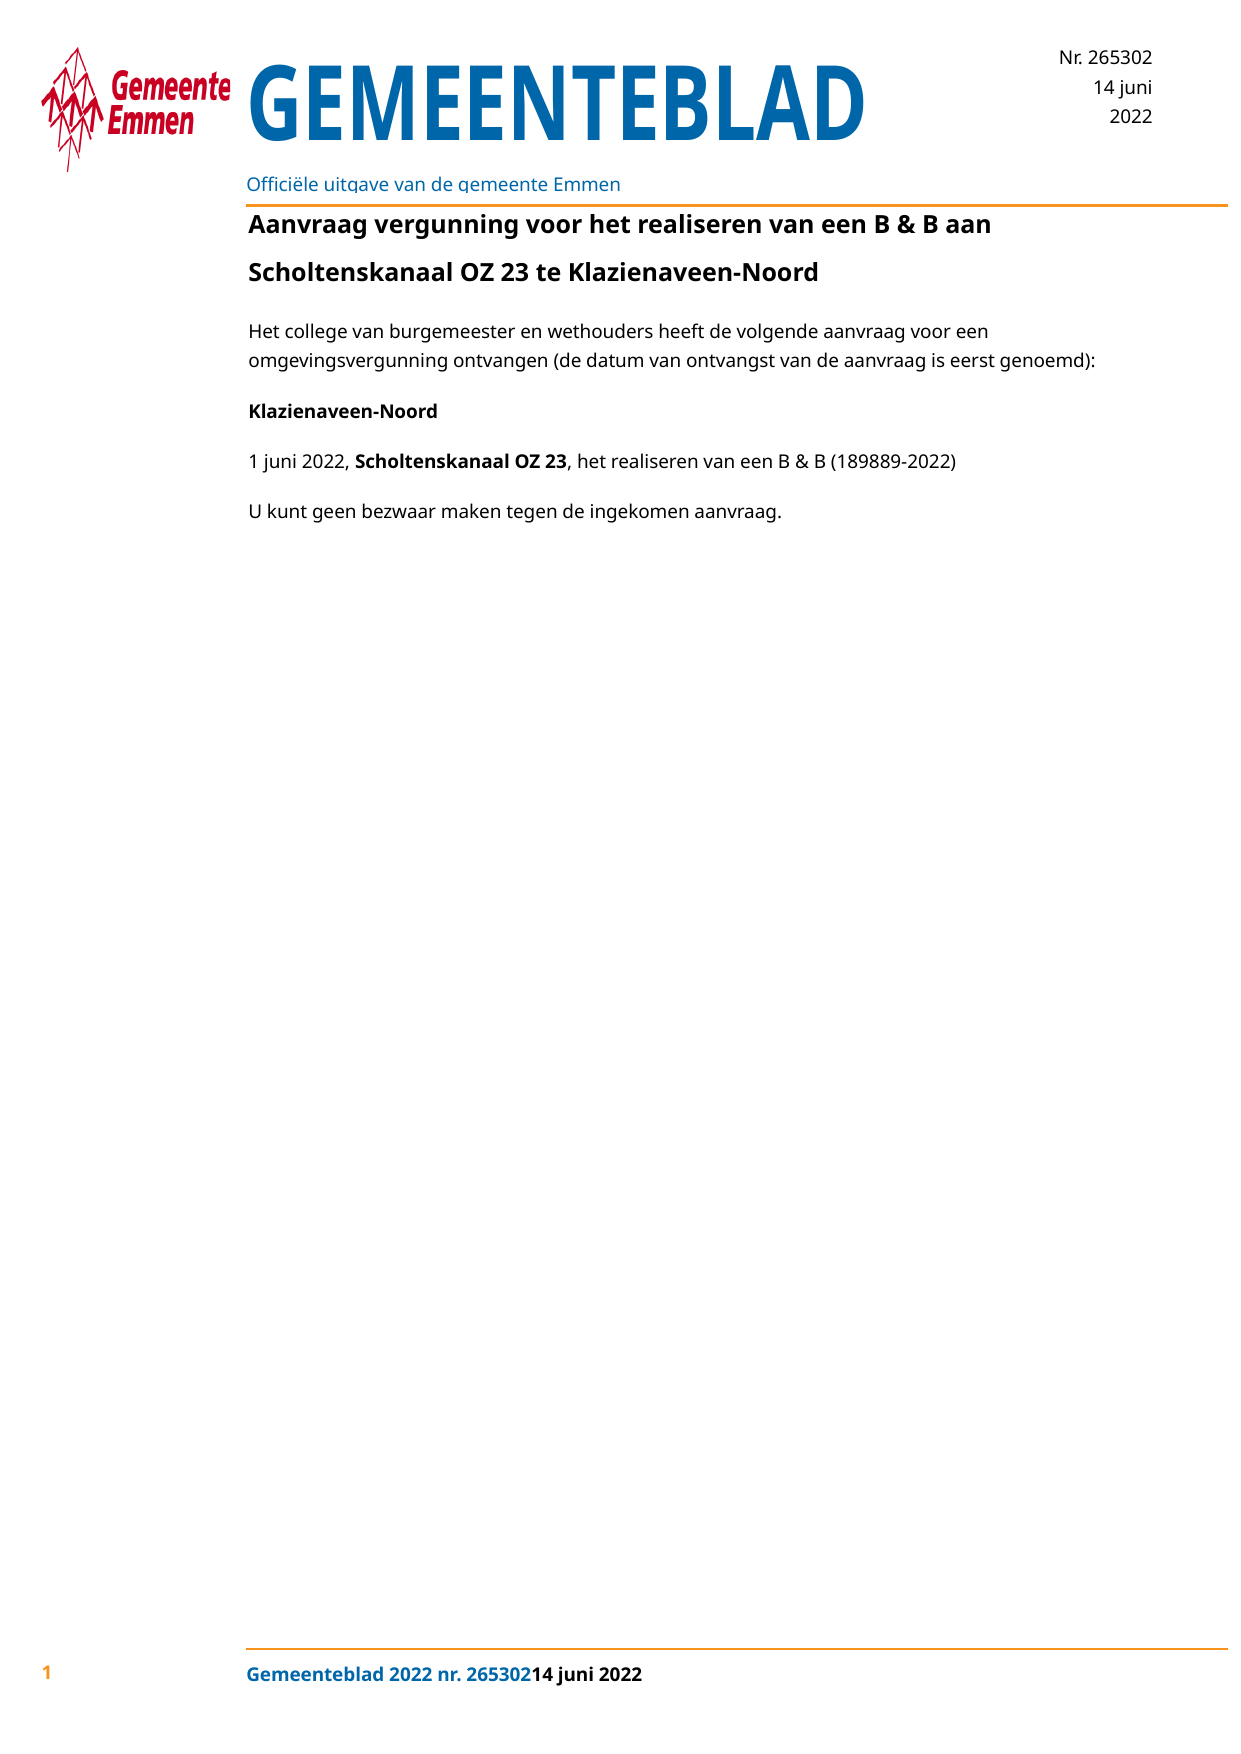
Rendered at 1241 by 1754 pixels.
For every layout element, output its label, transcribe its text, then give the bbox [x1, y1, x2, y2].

text Aanvraag vergunning voor het realiseren van een B & B aan Scholtenskanaal OZ 23 te Klazienaveen-Noord [248, 207, 1152, 288]
text U kunt geen bezwaar maken tegen de ingekomen aanvraag. [248, 499, 1152, 524]
text Het college van burgemeester en wethouders heeft de volgende aanvraag voor een omgevingsvergunning ontvangen (de datum van ontvangst van de aanvraag is eerst genoemd): [248, 318, 1152, 373]
text 1 juni 2022, Scholtenskanaal OZ 23, het realiseren van een B & B (189889-2022) [248, 448, 1152, 474]
picture [41, 47, 231, 172]
text Klazienaveen-Noord [248, 398, 1152, 424]
